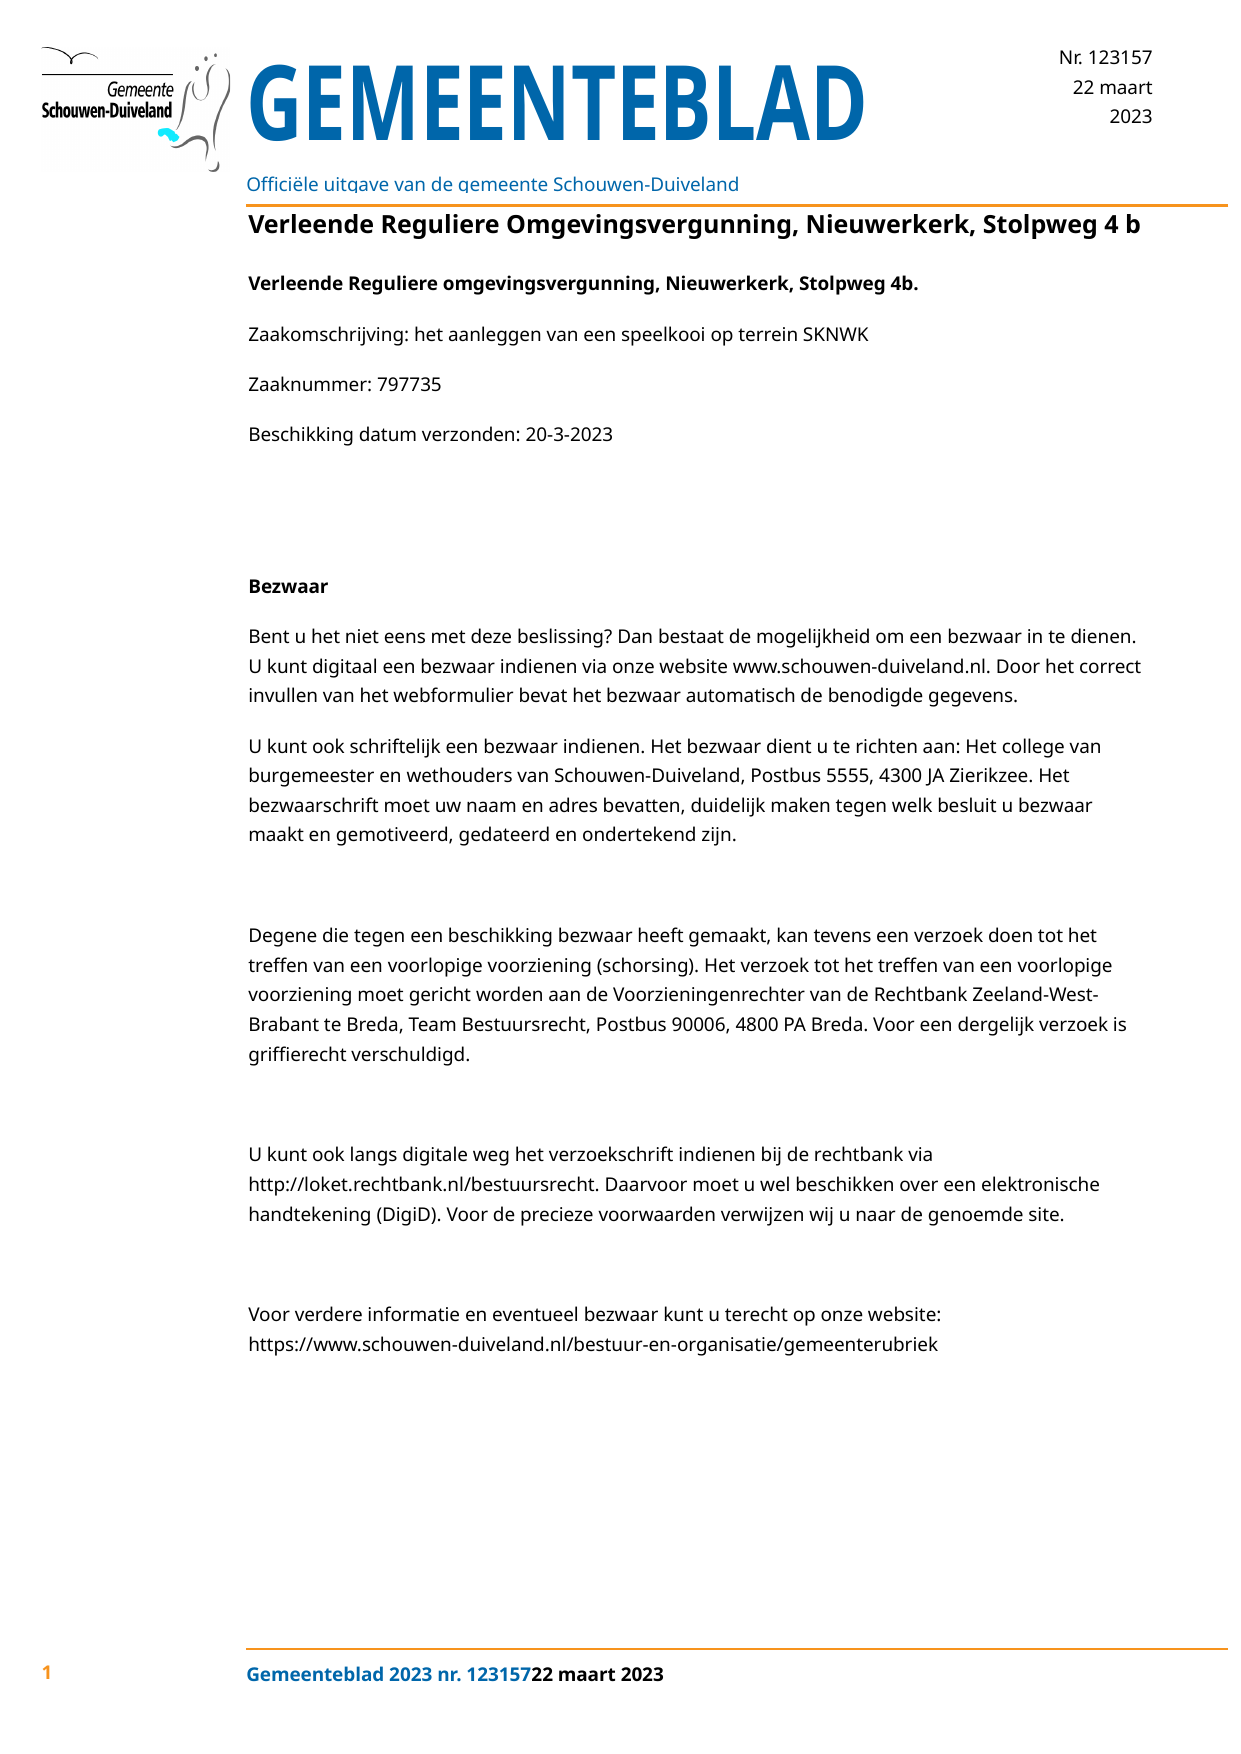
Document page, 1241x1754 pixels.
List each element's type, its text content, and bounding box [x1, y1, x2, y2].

text Beschikking datum verzonden: 20-3-2023 [248, 422, 1152, 447]
text Verleende Reguliere omgevingsvergunning, Nieuwerkerk, Stolpweg 4b. [248, 270, 1152, 296]
text U kunt ook langs digitale weg het verzoekschrift indienen bij de rechtbank via http://loket.rechtbank.nl/bestuursrecht. Daarvoor moet u wel beschikken over een elektronische handtekening (DigiD). Voor de precieze voorwaarden verwijzen wij u naar de genoemde site. [248, 1142, 1152, 1226]
text Bent u het niet eens met deze beslissing? Dan bestaat de mogelijkheid om een bezwaar in te dienen. U kunt digitaal een bezwaar indienen via onze website www.schouwen-duiveland.nl. Door het correct invullen van het webformulier bevat het bezwaar automatisch de benodigde gegevens. [248, 623, 1152, 708]
text Voor verdere informatie en eventueel bezwaar kunt u terecht op onze website: https://www.schouwen-duiveland.nl/bestuur-en-organisatie/gemeenterubriek [248, 1302, 1152, 1357]
text Verleende Reguliere Omgevingsvergunning, Nieuwerkerk, Stolpweg 4 b [248, 207, 1152, 241]
text Zaaknummer: 797735 [248, 371, 1152, 397]
text Bezwaar [248, 573, 1152, 598]
text Zaakomschrijving: het aanleggen van een speelkooi op terrein SKNWK [248, 321, 1152, 346]
text Degene die tegen een beschikking bezwaar heeft gemaakt, kan tevens een verzoek doen tot het treffen van een voorlopige voorziening (schorsing). Het verzoek tot het treffen van een voorlopige voorziening moet gericht worden aan de Voorzieningenrechter van de Rechtbank Zeeland-West-Brabant te Breda, Team Bestuursrecht, Postbus 90006, 4800 PA Breda. Voor een dergelijk verzoek is griffierecht verschuldigd. [248, 922, 1152, 1066]
picture [41, 47, 231, 172]
text U kunt ook schriftelijk een bezwaar indienen. Het bezwaar dient u te richten aan: Het college van burgemeester en wethouders van Schouwen-Duiveland, Postbus 5555, 4300 JA Zierikzee. Het bezwaarschrift moet uw naam en adres bevatten, duidelijk maken tegen welk besluit u bezwaar maakt en gemotiveerd, gedateerd en ondertekend zijn. [248, 733, 1152, 847]
